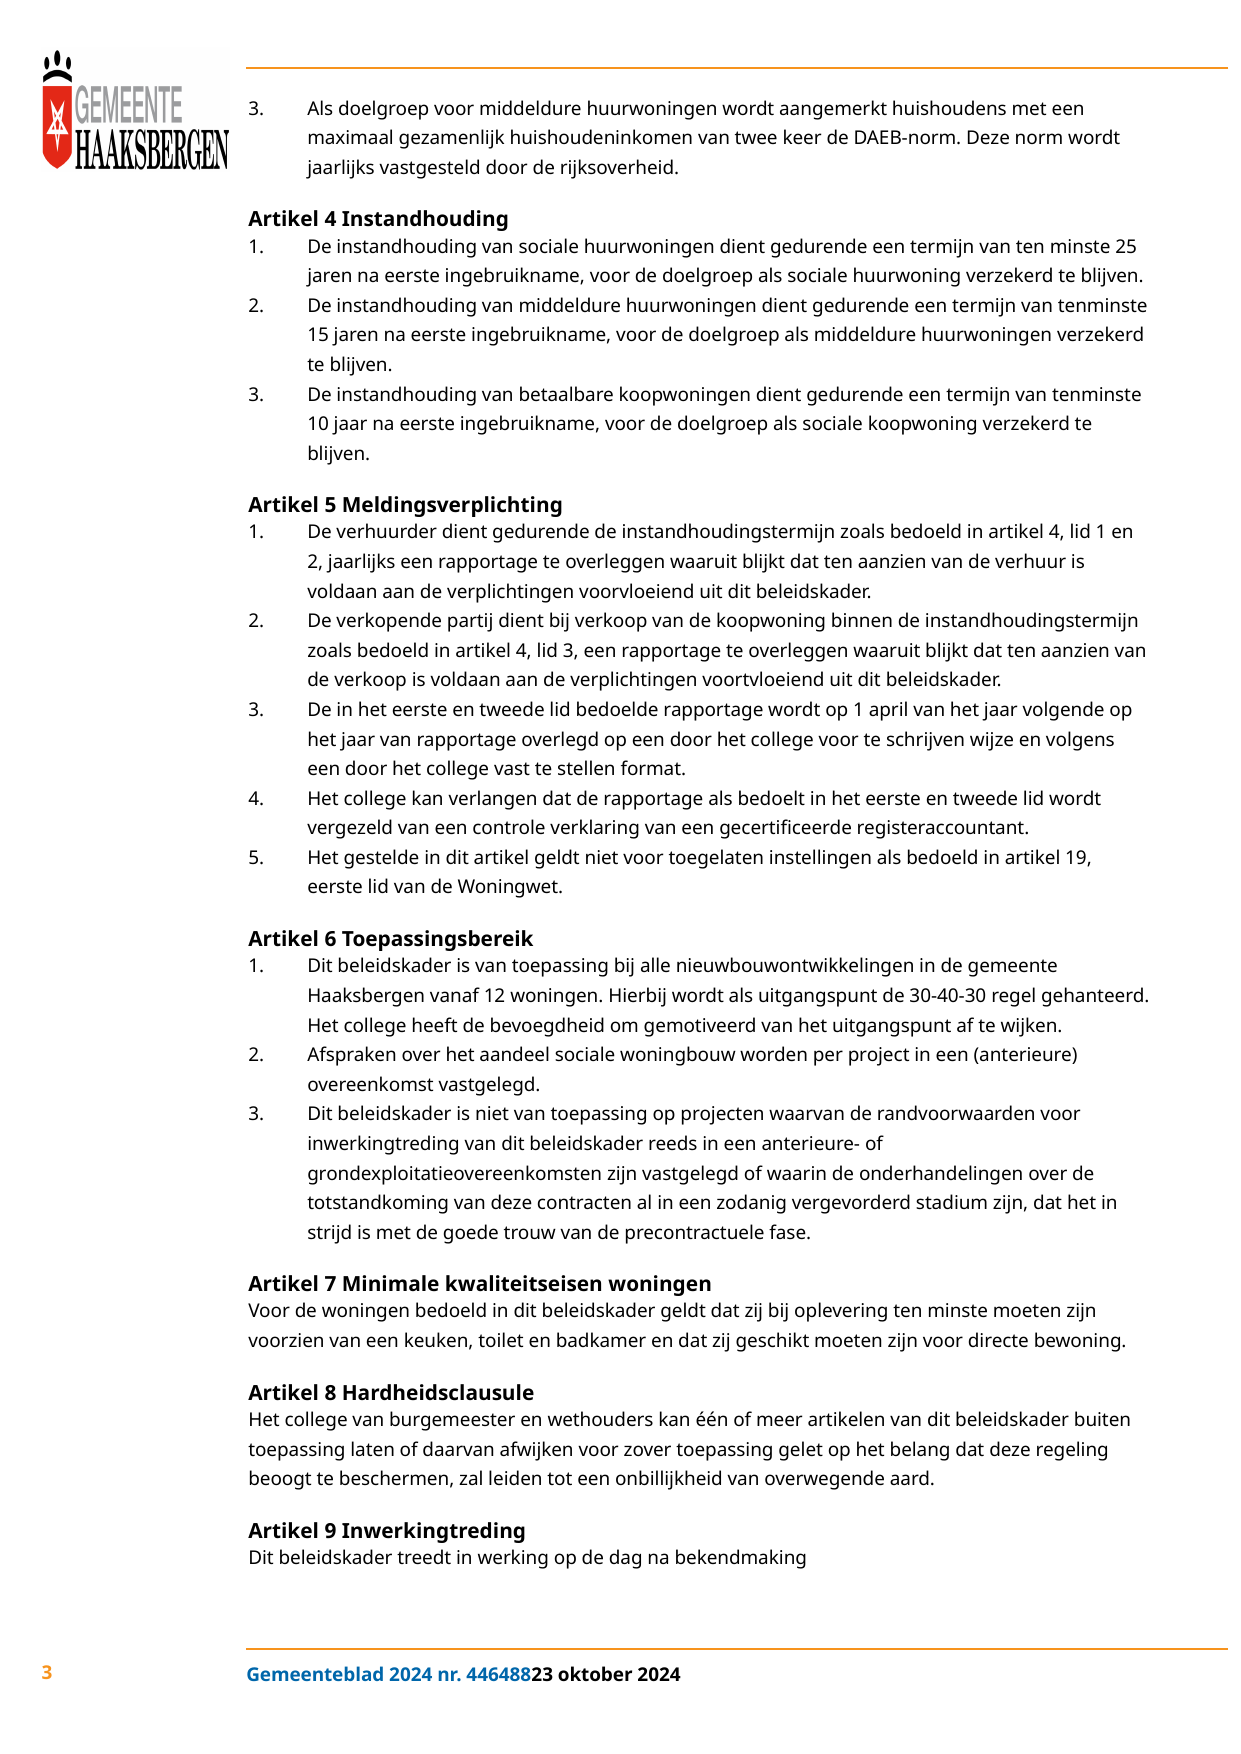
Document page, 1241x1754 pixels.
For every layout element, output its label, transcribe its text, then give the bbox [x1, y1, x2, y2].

list De instandhouding van middeldure huurwoningen dient gedurende een termijn van tenminste 15 jaren na eerste ingebruikname, voor de doelgroep als middeldure huurwoningen verzekerd te blijven. [248, 292, 1152, 377]
text Artikel 4 Instandhouding [248, 204, 1152, 233]
text Het college van burgemeester en wethouders kan één of meer artikelen van dit beleidskader buiten toepassing laten of daarvan afwijken voor zover toepassing gelet op het belang dat deze regeling beoogt te beschermen, zal leiden tot een onbillijkheid van overwegende aard. [248, 1406, 1152, 1491]
text Artikel 7 Minimale kwaliteitseisen woningen [248, 1269, 1152, 1298]
text Artikel 6 Toepassingsbereik [248, 924, 1152, 953]
text Artikel 8 Hardheidsclausule [248, 1378, 1152, 1406]
picture [41, 47, 231, 172]
list De in het eerste en tweede lid bedoelde rapportage wordt op 1 april van het jaar volgende op het jaar van rapportage overlegd op een door het college voor te schrijven wijze en volgens een door het college vast te stellen format. [248, 696, 1152, 781]
list Afspraken over het aandeel sociale woningbouw worden per project in een (anterieure) overeenkomst vastgelegd. [248, 1041, 1152, 1097]
list De verhuurder dient gedurende de instandhoudingstermijn zoals bedoeld in artikel 4, lid 1 en 2, jaarlijks een rapportage te overleggen waaruit blijkt dat ten aanzien van de verhuur is voldaan aan de verplichtingen voorvloeiend uit dit beleidskader. [248, 519, 1152, 604]
list Dit beleidskader is van toepassing bij alle nieuwbouwontwikkelingen in de gemeente Haaksbergen vanaf 12 woningen. Hierbij wordt als uitgangspunt de 30-40-30 regel gehanteerd. Het college heeft de bevoegdheid om gemotiveerd van het uitgangspunt af te wijken. [248, 953, 1152, 1037]
list De instandhouding van sociale huurwoningen dient gedurende een termijn van ten minste 25 jaren na eerste ingebruikname, voor de doelgroep als sociale huurwoning verzekerd te blijven. [248, 233, 1152, 288]
list De instandhouding van betaalbare koopwoningen dient gedurende een termijn van tenminste 10 jaar na eerste ingebruikname, voor de doelgroep als sociale koopwoning verzekerd te blijven. [248, 381, 1152, 466]
list Het college kan verlangen dat de rapportage als bedoelt in het eerste en tweede lid wordt vergezeld van een controle verklaring van een gecertificeerde registeraccountant. [248, 785, 1152, 840]
text Artikel 5 Meldingsverplichting [248, 490, 1152, 519]
list Het gestelde in dit artikel geldt niet voor toegelaten instellingen als bedoeld in artikel 19, eerste lid van de Woningwet. [248, 844, 1152, 899]
list Dit beleidskader is niet van toepassing op projecten waarvan de randvoorwaarden voor inwerkingtreding van dit beleidskader reeds in een anterieure- of grondexploitatieovereenkomsten zijn vastgelegd of waarin de onderhandelingen over de totstandkoming van deze contracten al in een zodanig vergevorderd stadium zijn, dat het in strijd is met de goede trouw van de precontractuele fase. [248, 1101, 1152, 1244]
text Voor de woningen bedoeld in dit beleidskader geldt dat zij bij oplevering ten minste moeten zijn voorzien van een keuken, toilet en badkamer en dat zij geschikt moeten zijn voor directe bewoning. [248, 1298, 1152, 1353]
list Als doelgroep voor middeldure huurwoningen wordt aangemerkt huishoudens met een maximaal gezamenlijk huishoudeninkomen van twee keer de DAEB-norm. Deze norm wordt jaarlijks vastgesteld door de rijksoverheid. [248, 95, 1152, 180]
list De verkopende partij dient bij verkoop van de koopwoning binnen de instandhoudingstermijn zoals bedoeld in artikel 4, lid 3, een rapportage te overleggen waaruit blijkt dat ten aanzien van de verkoop is voldaan aan de verplichtingen voortvloeiend uit dit beleidskader. [248, 607, 1152, 692]
text Artikel 9 Inwerkingtreding [248, 1516, 1152, 1544]
text Dit beleidskader treedt in werking op de dag na bekendmaking [248, 1544, 1152, 1570]
